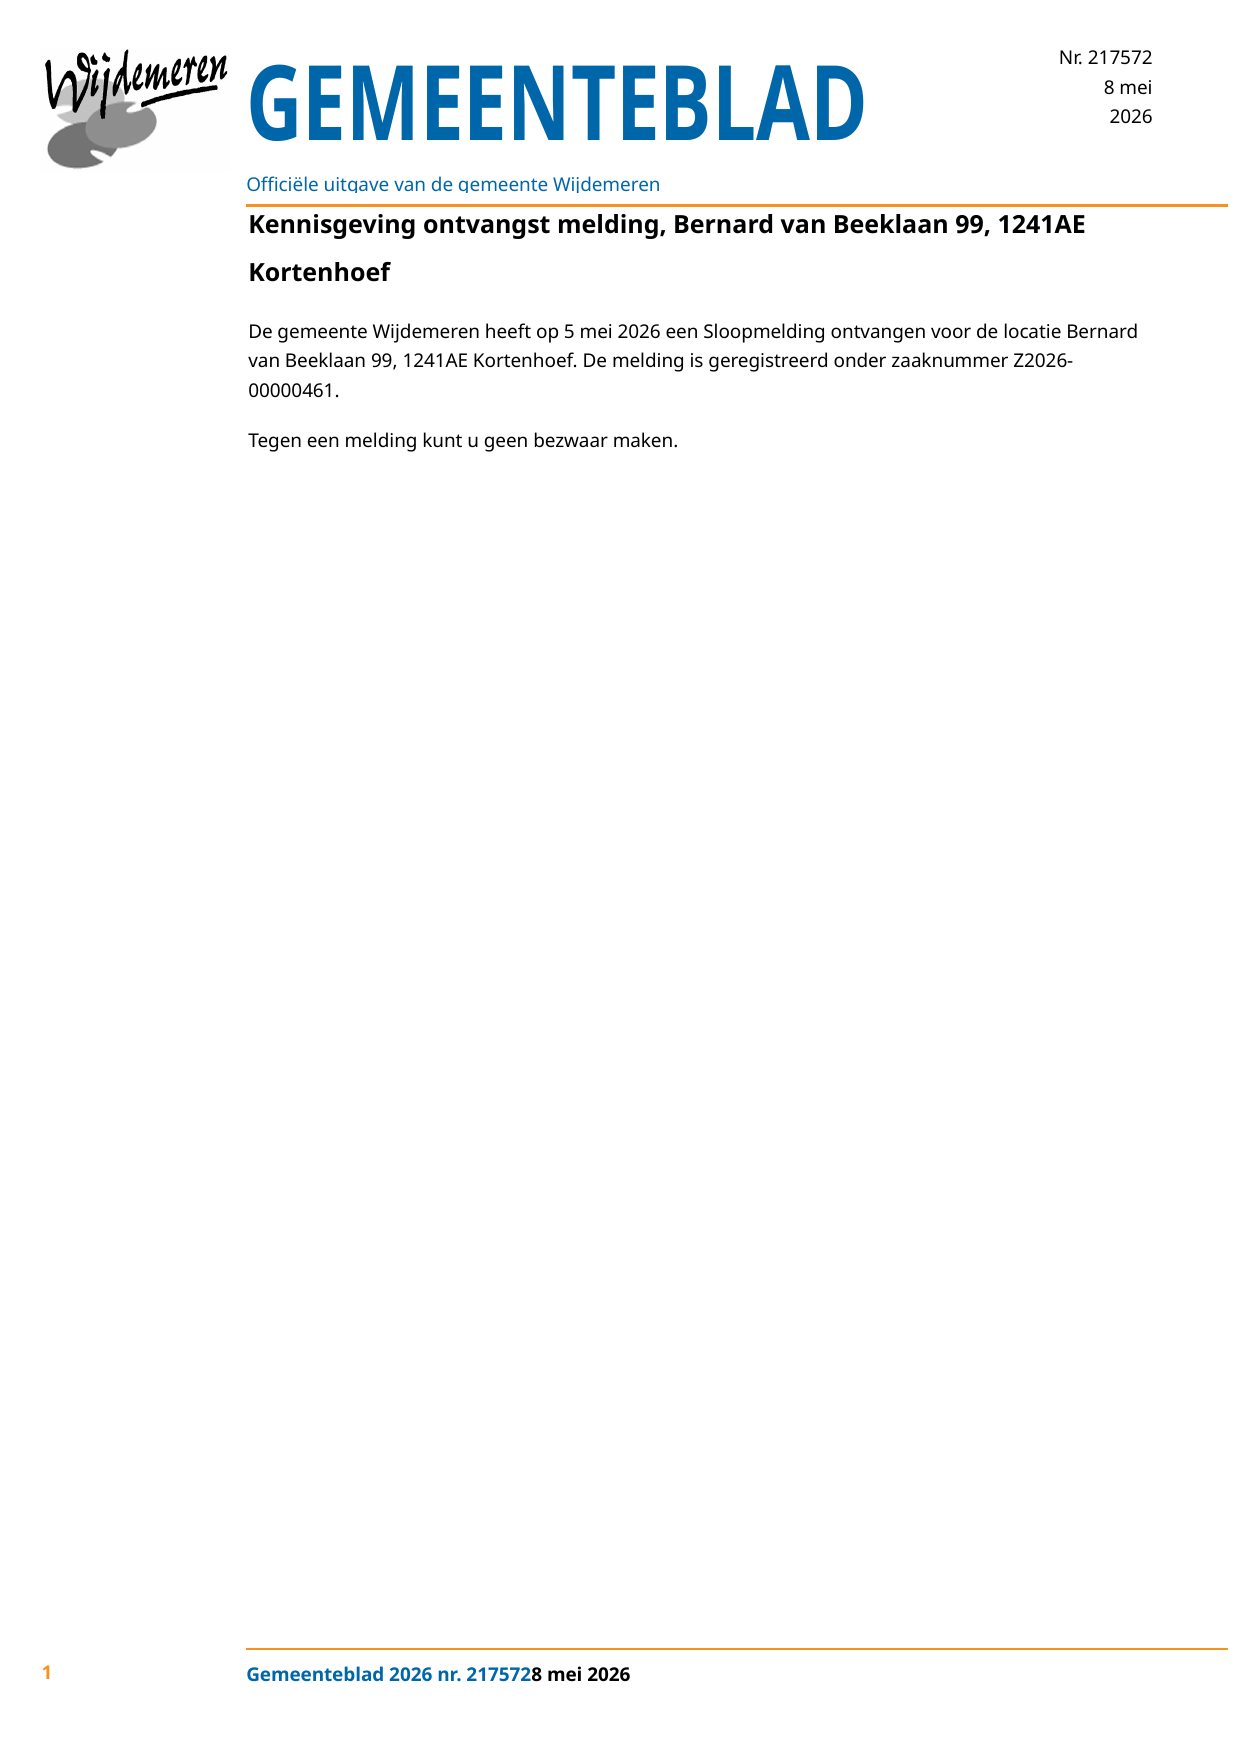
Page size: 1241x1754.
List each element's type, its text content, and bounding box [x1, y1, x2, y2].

text Kennisgeving ontvangst melding, Bernard van Beeklaan 99, 1241AE Kortenhoef [248, 207, 1152, 288]
text De gemeente Wijdemeren heeft op 5 mei 2026 een Sloopmelding ontvangen voor de locatie Bernard van Beeklaan 99, 1241AE Kortenhoef. De melding is geregistreerd onder zaaknummer Z2026-00000461. [248, 318, 1152, 403]
picture [41, 47, 231, 172]
text Tegen een melding kunt u geen bezwaar maken. [248, 427, 1152, 453]
